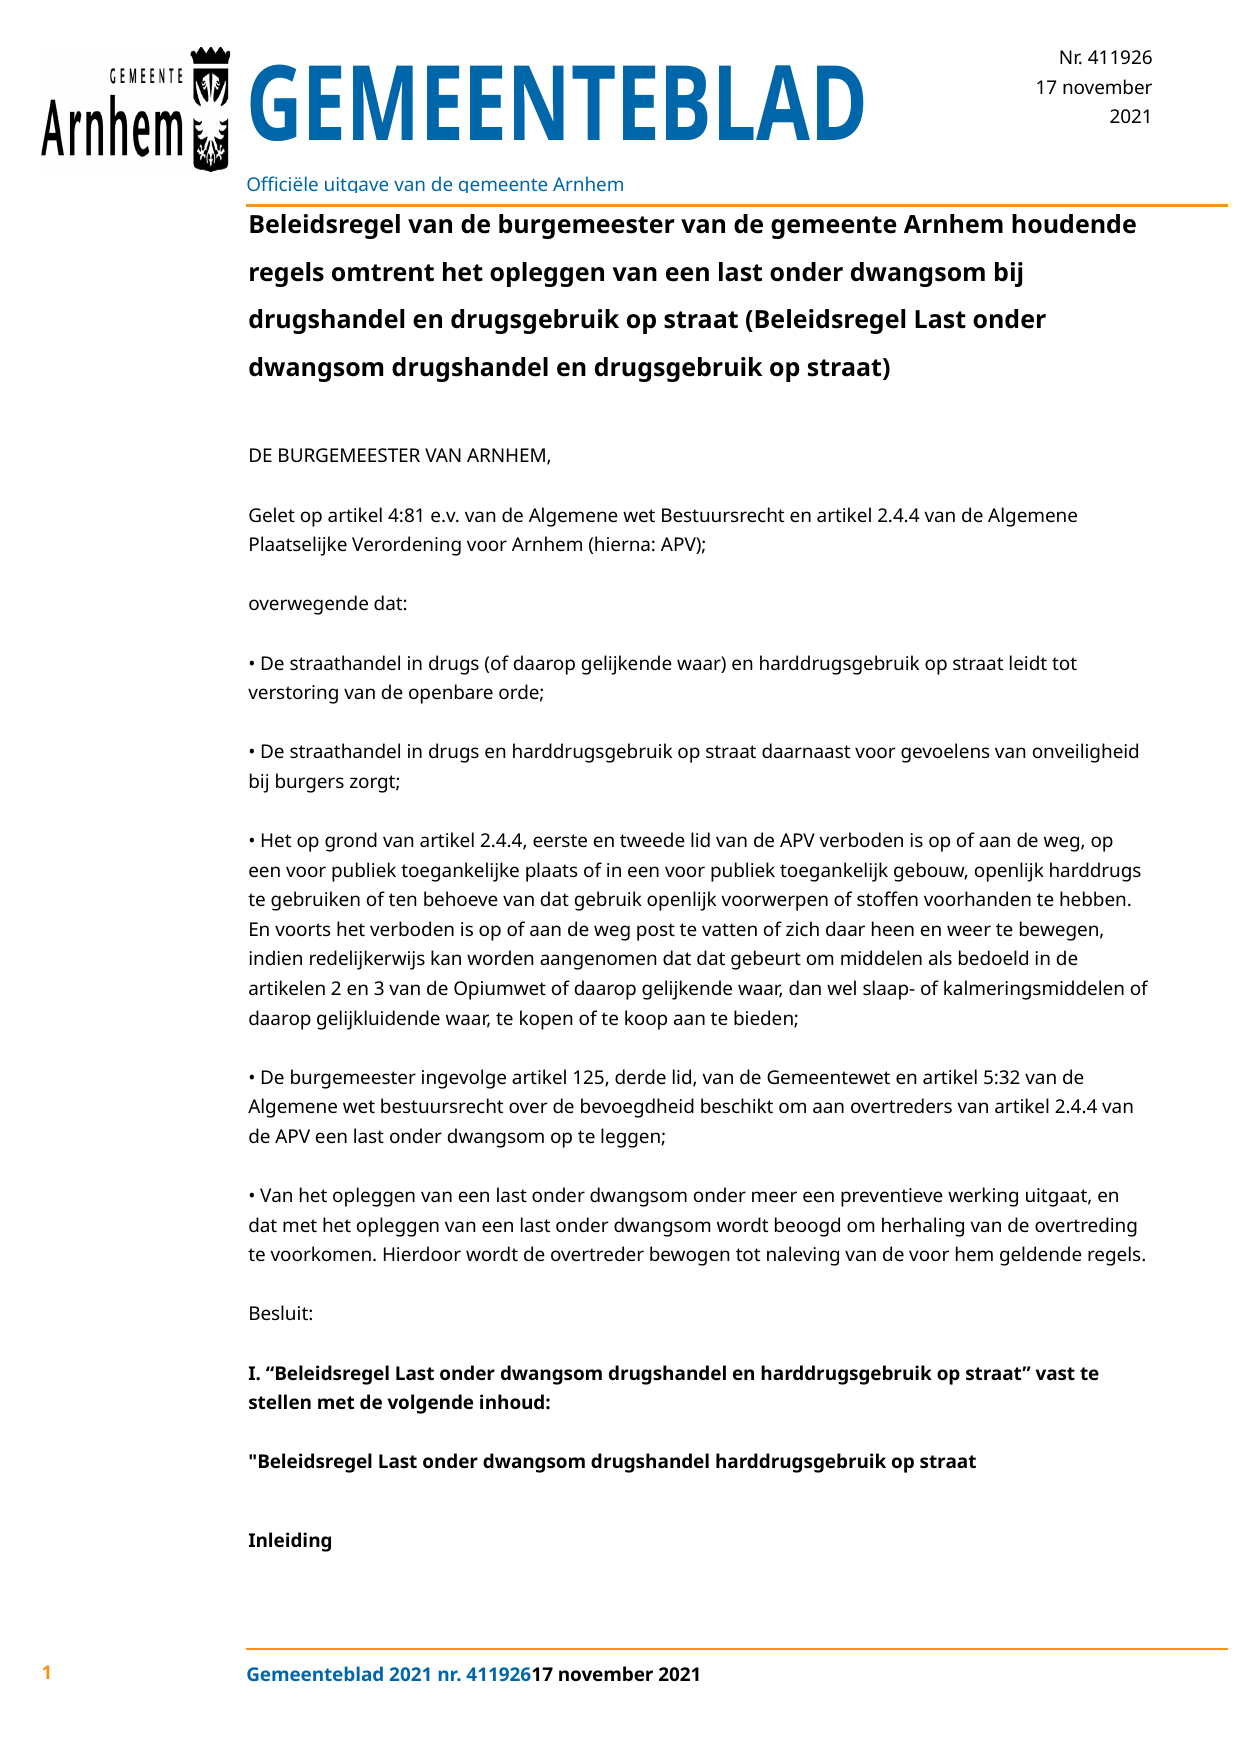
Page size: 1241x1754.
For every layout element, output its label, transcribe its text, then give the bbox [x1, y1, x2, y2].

text Besluit: [248, 1301, 1152, 1326]
text Gelet op artikel 4:81 e.v. van de Algemene wet Bestuursrecht en artikel 2.4.4 van de Algemene Plaatselijke Verordening voor Arnhem (hierna: APV); [248, 502, 1152, 557]
text Beleidsregel van de burgemeester van de gemeente Arnhem houdende regels omtrent het opleggen van een last onder dwangsom bij drugshandel en drugsgebruik op straat (Beleidsregel Last onder dwangsom drugshandel en drugsgebruik op straat) [248, 207, 1152, 384]
text • De burgemeester ingevolge artikel 125, derde lid, van de Gemeentewet en artikel 5:32 van de Algemene wet bestuursrecht over de bevoegdheid beschikt om aan overtreders van artikel 2.4.4 van de APV een last onder dwangsom op te leggen; [248, 1064, 1152, 1149]
text DE BURGEMEESTER VAN ARNHEM, [248, 443, 1152, 468]
text • Van het opleggen van een last onder dwangsom onder meer een preventieve werking uitgaat, en dat met het opleggen van een last onder dwangsom wordt beoogd om herhaling van de overtreding te voorkomen. Hierdoor wordt de overtreder bewogen tot naleving van de voor hem geldende regels. [248, 1182, 1152, 1267]
text Inleiding [248, 1527, 1152, 1553]
text overwegende dat: [248, 591, 1152, 616]
picture [41, 47, 231, 172]
text "Beleidsregel Last onder dwangsom drugshandel harddrugsgebruik op straat [248, 1448, 1152, 1474]
text I. “Beleidsregel Last onder dwangsom drugshandel en harddrugsgebruik op straat” vast te stellen met de volgende inhoud: [248, 1360, 1152, 1415]
text • Het op grond van artikel 2.4.4, eerste en tweede lid van de APV verboden is op of aan de weg, op een voor publiek toegankelijke plaats of in een voor publiek toegankelijk gebouw, openlijk harddrugs te gebruiken of ten behoeve van dat gebruik openlijk voorwerpen of stoffen voorhanden te hebben. En voorts het verboden is op of aan de weg post te vatten of zich daar heen en weer te bewegen, indien redelijkerwijs kan worden aangenomen dat dat gebeurt om middelen als bedoeld in de artikelen 2 en 3 van de Opiumwet of daarop gelijkende waar, dan wel slaap- of kalmeringsmiddelen of daarop gelijkluidende waar, te kopen of te koop aan te bieden; [248, 827, 1152, 1031]
text • De straathandel in drugs (of daarop gelijkende waar) en harddrugsgebruik op straat leidt tot verstoring van de openbare orde; [248, 650, 1152, 705]
text • De straathandel in drugs en harddrugsgebruik op straat daarnaast voor gevoelens van onveiligheid bij burgers zorgt; [248, 738, 1152, 794]
